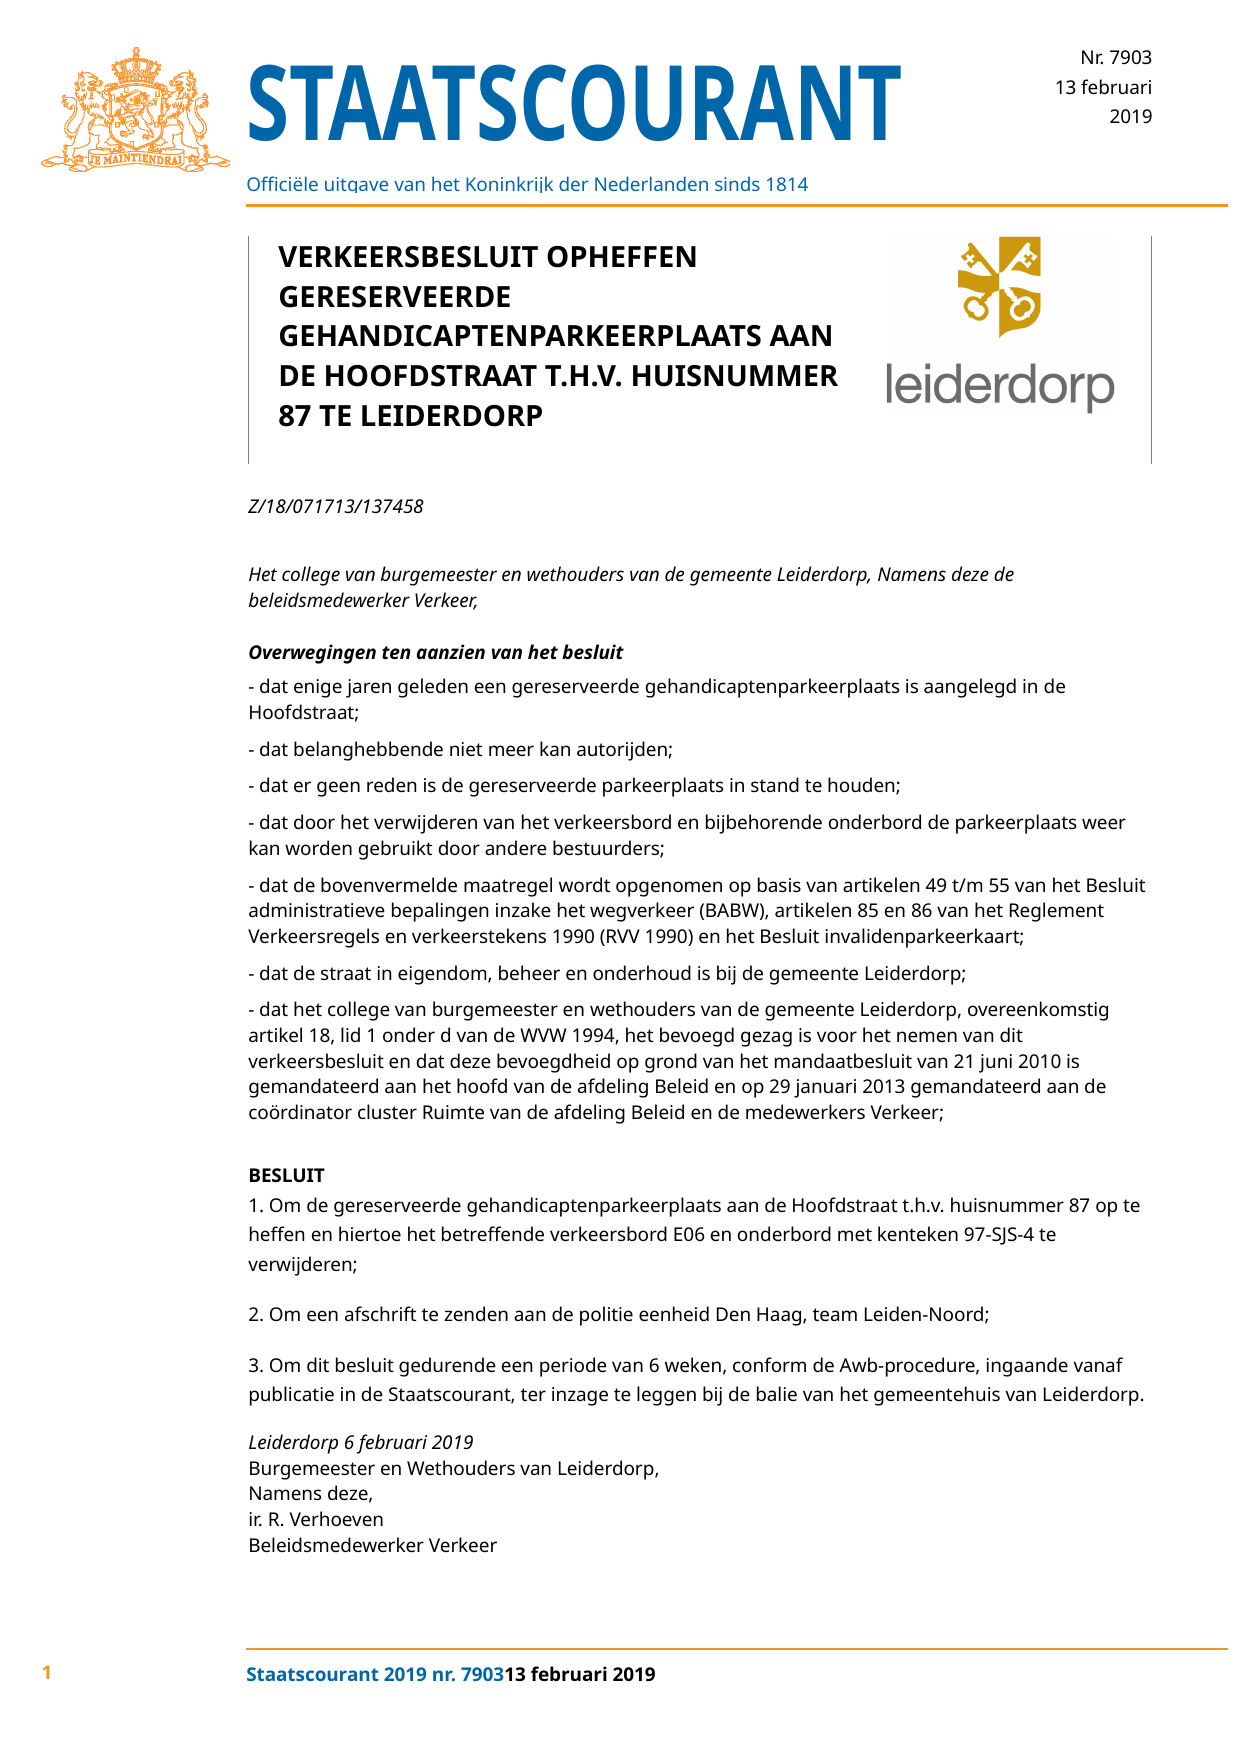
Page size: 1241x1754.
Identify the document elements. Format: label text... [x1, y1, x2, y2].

text - dat door het verwijderen van het verkeersbord en bijbehorende onderbord de parkeerplaats weer kan worden gebruikt door andere bestuurders; [248, 809, 1152, 861]
text - dat er geen reden is de gereserveerde parkeerplaats in stand te houden; [248, 773, 1152, 798]
text Burgemeester en Wethouders van Leiderdorp, [248, 1455, 1152, 1481]
text Beleidsmedewerker Verkeer [248, 1532, 1152, 1558]
text - dat de bovenvermelde maatregel wordt opgenomen op basis van artikelen 49 t/m 55 van het Besluit administratieve bepalingen inzake het wegverkeer (BABW), artikelen 85 en 86 van het Reglement Verkeersregels en verkeerstekens 1990 (RVV 1990) en het Besluit invalidenparkeerkaart; [248, 872, 1152, 949]
picture [41, 47, 231, 172]
table_header [850, 236, 886, 413]
text BESLUIT [248, 1162, 1152, 1188]
text Leiderdorp 6 februari 2019 [248, 1429, 1152, 1455]
table_header VERKEERSBESLUIT OPHEFFEN GERESERVEERDE GEHANDICAPTENPARKEERPLAATS AAN DE HOOFDSTRAAT T.H.V. HUISNUMMER 87 TE LEIDERDORP [249, 236, 850, 464]
table_header [850, 414, 1151, 464]
text - dat de straat in eigendom, beheer en onderhoud is bij de gemeente Leiderdorp; [248, 960, 1152, 986]
text Overwegingen ten aanzien van het besluit [248, 639, 1152, 665]
text - dat belanghebbende niet meer kan autorijden; [248, 736, 1152, 762]
text 1. Om de gereserveerde gehandicaptenparkeerplaats aan de Hoofdstraat t.h.v. huisnummer 87 op te heffen en hiertoe het betreffende verkeersbord E06 en onderbord met kenteken 97-SJS-4 te verwijderen; [248, 1192, 1152, 1277]
picture [886, 236, 1115, 414]
text Het college van burgemeester en wethouders van de gemeente Leiderdorp, Namens deze de beleidsmedewerker Verkeer, [248, 561, 1152, 612]
text 2. Om een afschrift te zenden aan de politie eenheid Den Haag, team Leiden-Noord; [248, 1301, 1152, 1327]
table_header [1115, 236, 1151, 413]
text - dat enige jaren geleden een gereserveerde gehandicaptenparkeerplaats is aangelegd in de Hoofdstraat; [248, 674, 1152, 725]
text 3. Om dit besluit gedurende een periode van 6 weken, conform de Awb-procedure, ingaande vanaf publicatie in de Staatscourant, ter inzage te leggen bij de balie van het gemeentehuis van Leiderdorp. [248, 1352, 1152, 1407]
text ir. R. Verhoeven [248, 1506, 1152, 1532]
text Z/18/071713/137458 [248, 493, 1152, 519]
text - dat het college van burgemeester en wethouders van de gemeente Leiderdorp, overeenkomstig artikel 18, lid 1 onder d van de WVW 1994, het bevoegd gezag is voor het nemen van dit verkeersbesluit en dat deze bevoegdheid op grond van het mandaatbesluit van 21 juni 2010 is gemandateerd aan het hoofd van de afdeling Beleid en op 29 januari 2013 gemandateerd aan de coördinator cluster Ruimte van de afdeling Beleid en de medewerkers Verkeer; [248, 997, 1152, 1125]
text Namens deze, [248, 1481, 1152, 1506]
